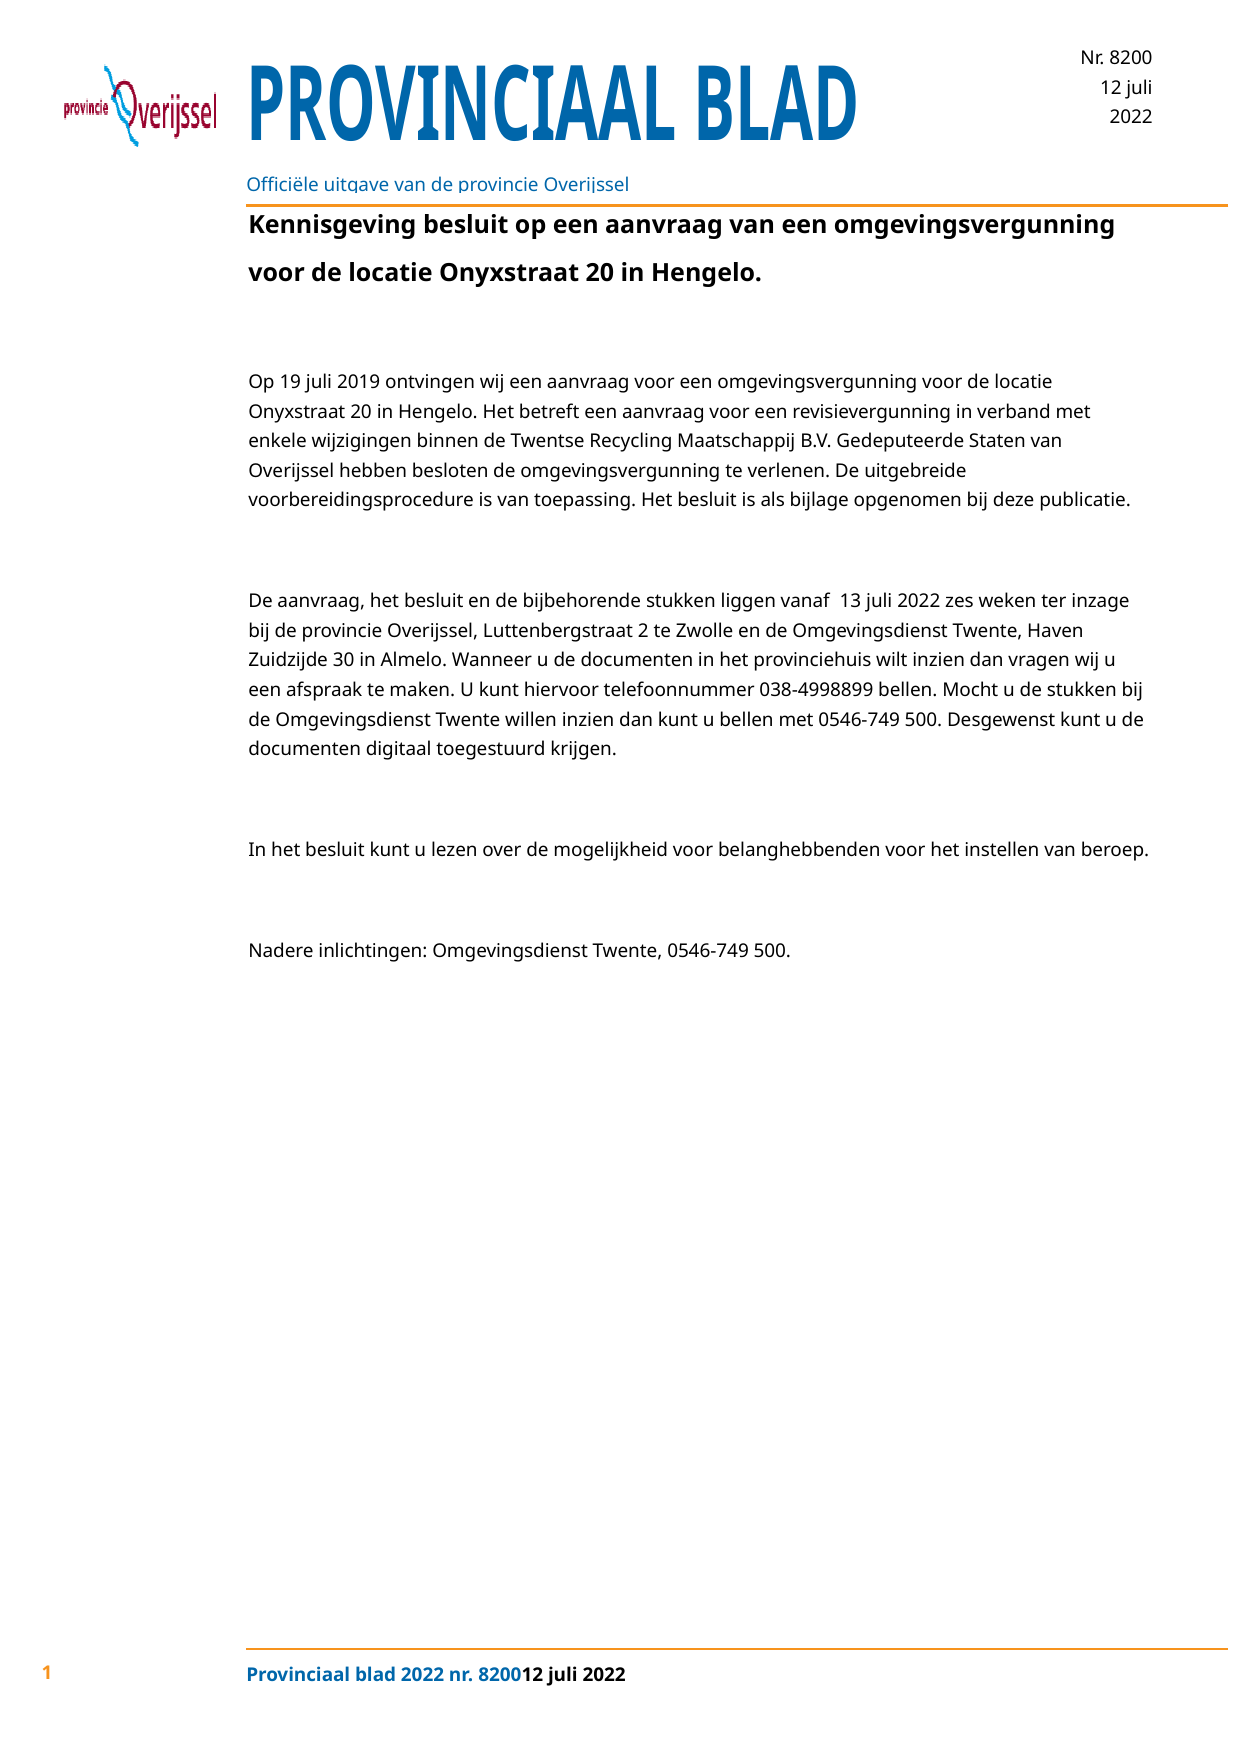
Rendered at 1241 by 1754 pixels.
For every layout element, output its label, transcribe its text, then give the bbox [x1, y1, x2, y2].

text Nadere inlichtingen: Omgevingsdienst Twente, 0546-749 500. [248, 937, 1152, 963]
picture [41, 47, 231, 172]
text Op 19 juli 2019 ontvingen wij een aanvraag voor een omgevingsvergunning voor de locatie Onyxstraat 20 in Hengelo. Het betreft een aanvraag voor een revisievergunning in verband met enkele wijzigingen binnen de Twentse Recycling Maatschappij B.V. Gedeputeerde Staten van Overijssel hebben besloten de omgevingsvergunning te verlenen. De uitgebreide voorbereidingsprocedure is van toepassing. Het besluit is als bijlage opgenomen bij deze publicatie. [248, 368, 1152, 512]
text De aanvraag, het besluit en de bijbehorende stukken liggen vanaf 13 juli 2022 zes weken ter inzage bij de provincie Overijssel, Luttenbergstraat 2 te Zwolle en de Omgevingsdienst Twente, Haven Zuidzijde 30 in Almelo. Wanneer u de documenten in het provinciehuis wilt inzien dan vragen wij u een afspraak te maken. U kunt hiervoor telefoonnummer 038-4998899 bellen. Mocht u de stukken bij de Omgevingsdienst Twente willen inzien dan kunt u bellen met 0546-749 500. Desgewenst kunt u de documenten digitaal toegestuurd krijgen. [248, 587, 1152, 761]
text In het besluit kunt u lezen over de mogelijkheid voor belanghebbenden voor het instellen van beroep. [248, 836, 1152, 862]
text Kennisgeving besluit op een aanvraag van een omgevingsvergunning voor de locatie Onyxstraat 20 in Hengelo. [248, 207, 1152, 288]
